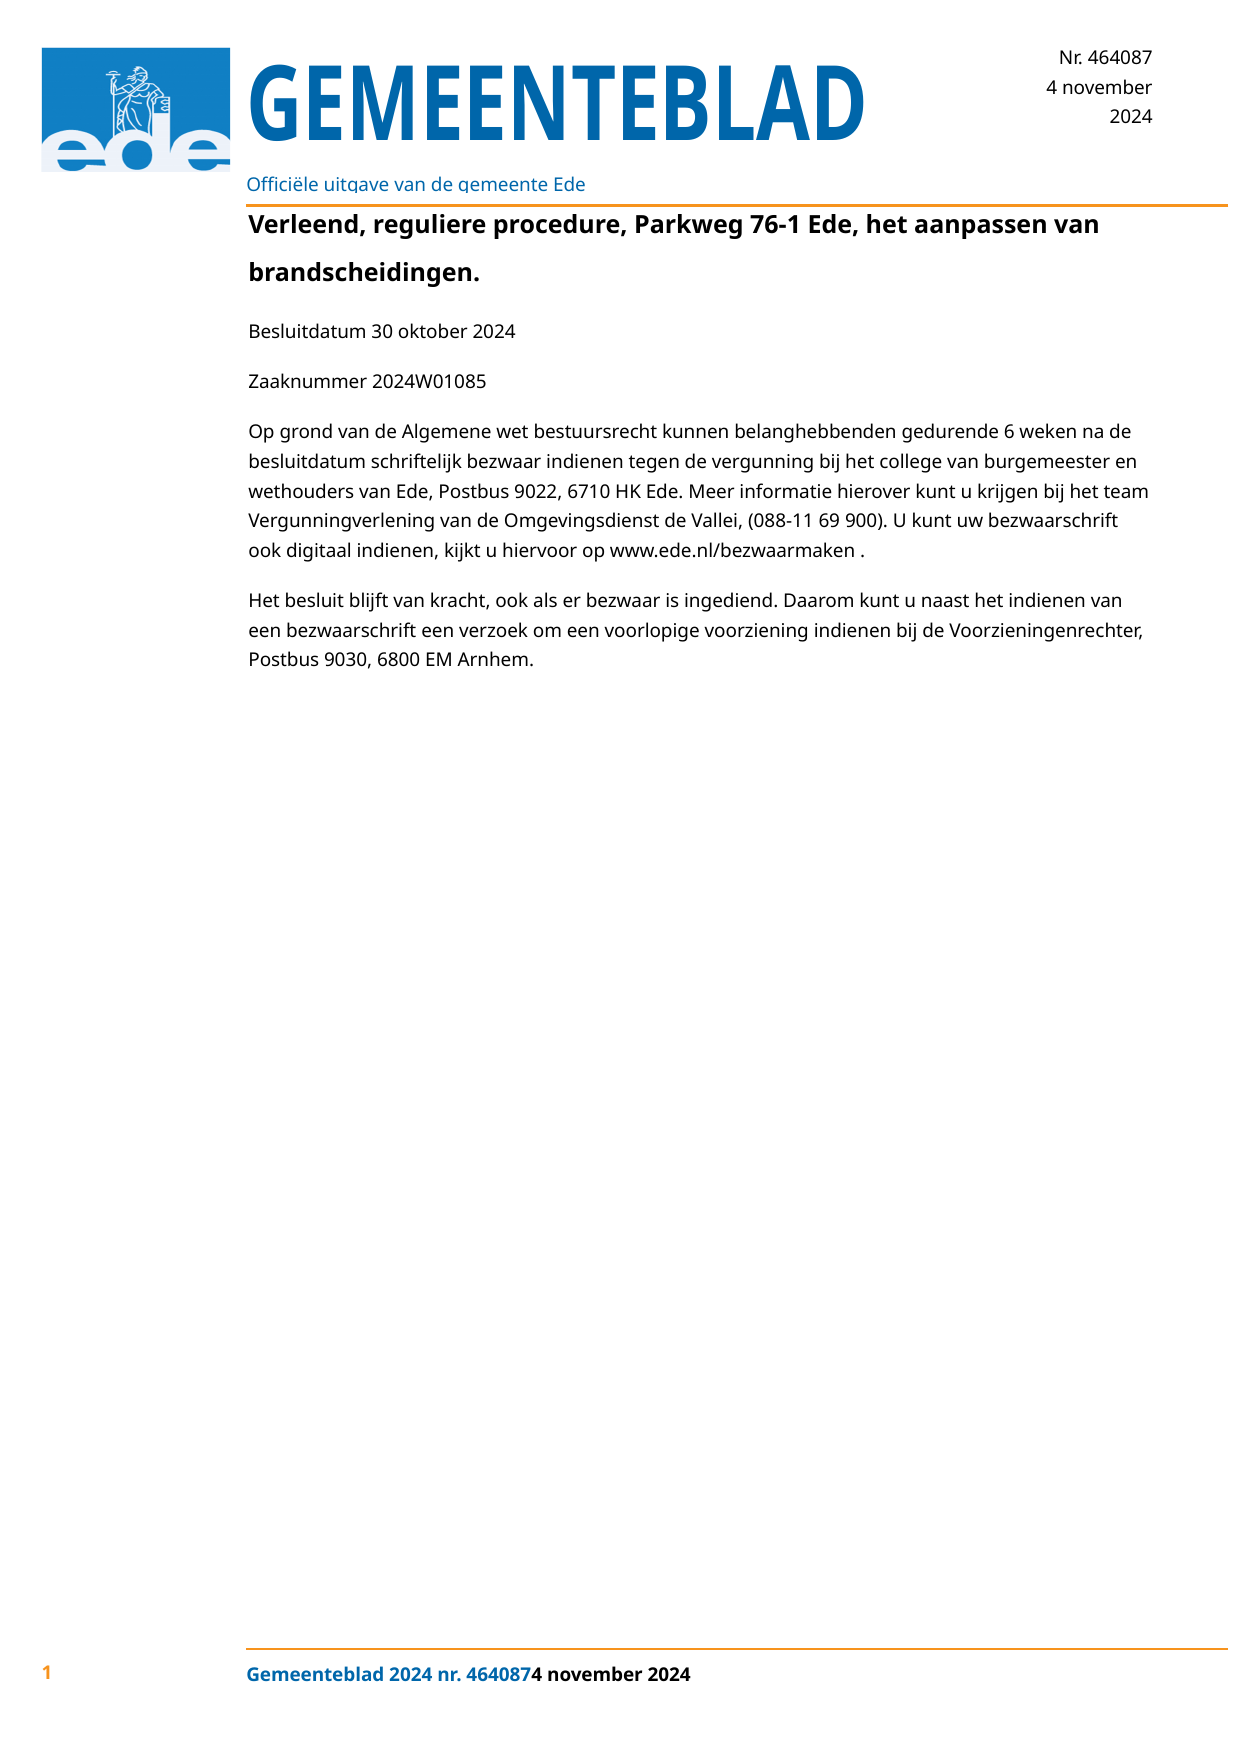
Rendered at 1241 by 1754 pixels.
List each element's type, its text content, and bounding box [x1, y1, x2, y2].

text Besluitdatum 30 oktober 2024 [248, 318, 1152, 344]
text Het besluit blijft van kracht, ook als er bezwaar is ingediend. Daarom kunt u naast het indienen van een bezwaarschrift een verzoek om een voorlopige voorziening indienen bij de Voorzieningenrechter, Postbus 9030, 6800 EM Arnhem. [248, 587, 1152, 672]
text Verleend, reguliere procedure, Parkweg 76-1 Ede, het aanpassen van brandscheidingen. [248, 207, 1152, 288]
picture [41, 47, 231, 172]
text Zaaknummer 2024W01085 [248, 368, 1152, 394]
text Op grond van de Algemene wet bestuursrecht kunnen belanghebbenden gedurende 6 weken na de besluitdatum schriftelijk bezwaar indienen tegen de vergunning bij het college van burgemeester en wethouders van Ede, Postbus 9022, 6710 HK Ede. Meer informatie hierover kunt u krijgen bij het team Vergunningverlening van de Omgevingsdienst de Vallei, (088-11 69 900). U kunt uw bezwaarschrift ook digitaal indienen, kijkt u hiervoor op www.ede.nl/bezwaarmaken . [248, 419, 1152, 563]
